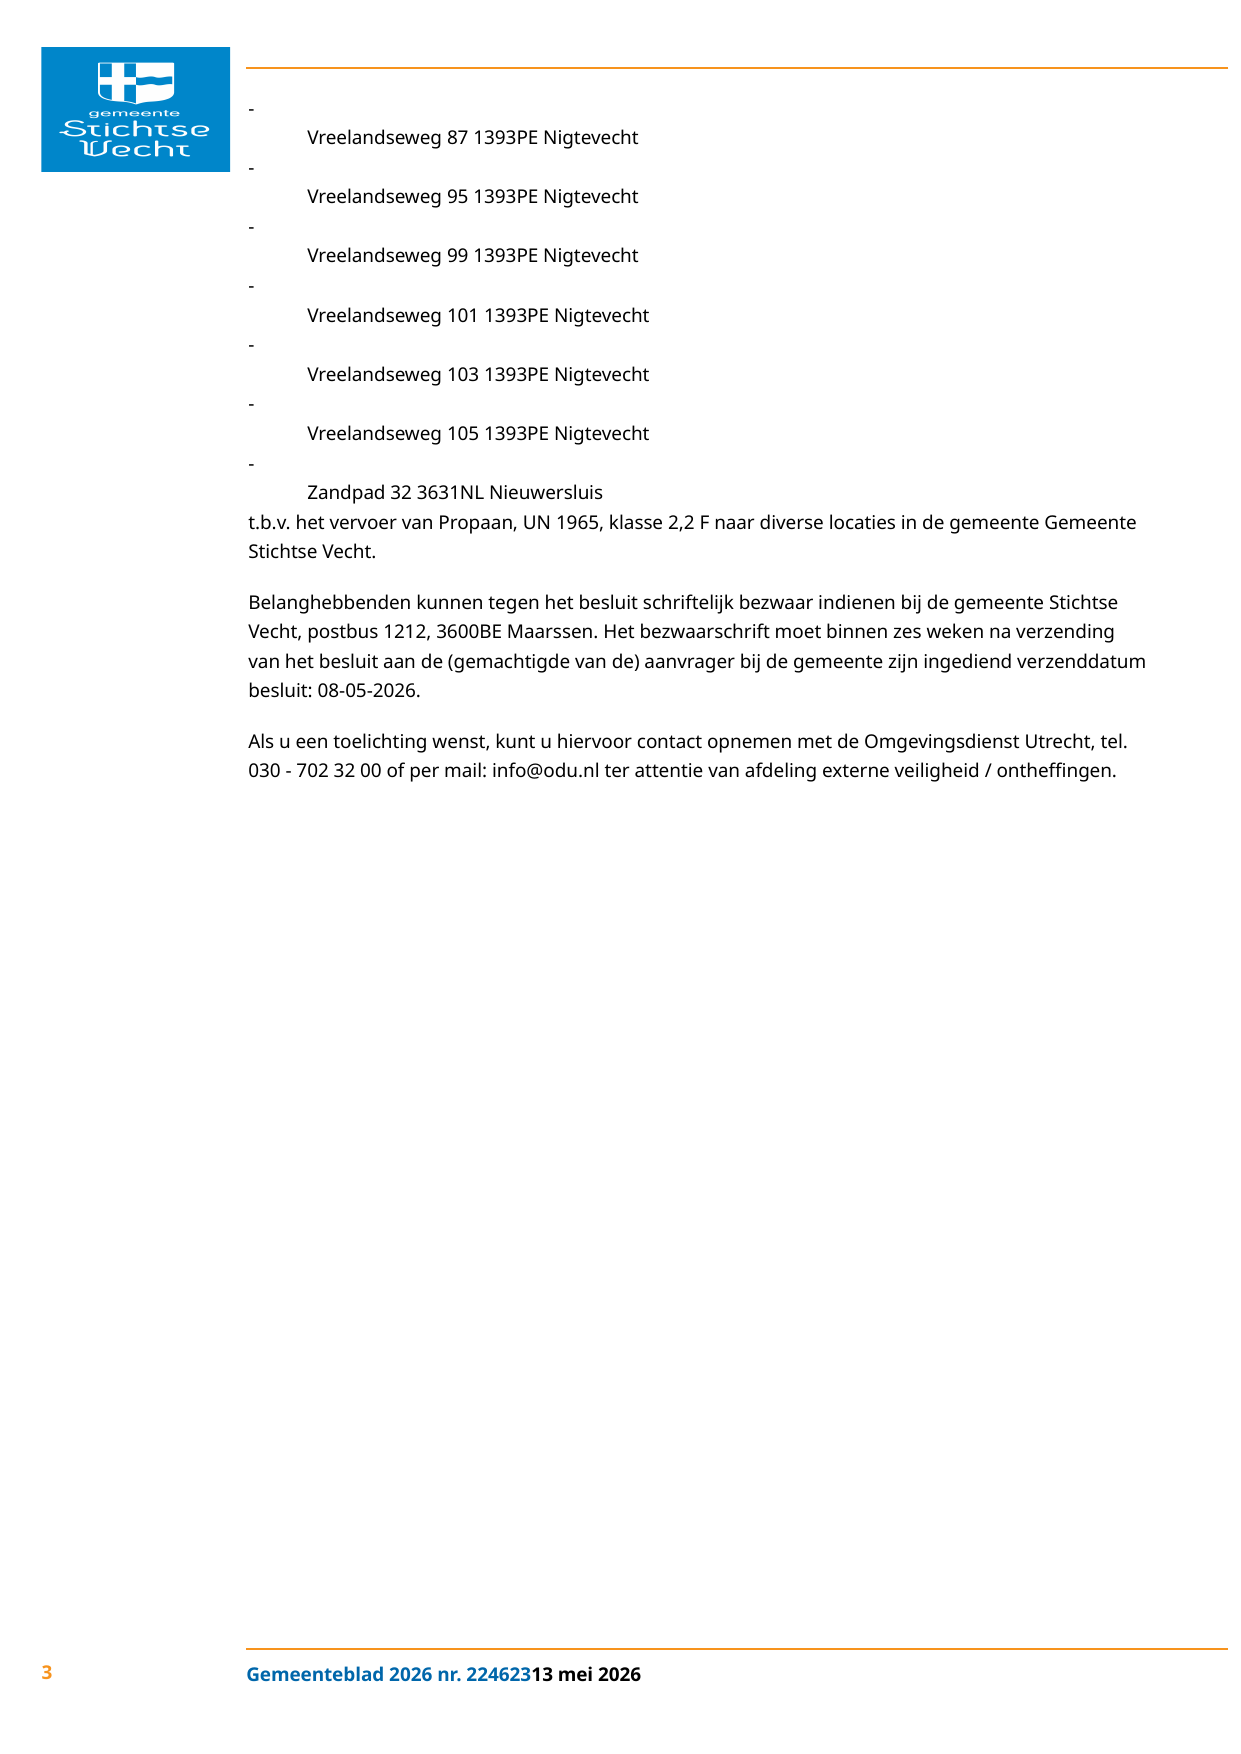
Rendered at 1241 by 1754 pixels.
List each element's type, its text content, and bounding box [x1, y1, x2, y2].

text Als u een toelichting wenst, kunt u hiervoor contact opnemen met de Omgevingsdienst Utrecht, tel. 030 - 702 32 00 of per mail: info@odu.nl ter attentie van afdeling externe veiligheid / ontheffingen. [248, 728, 1152, 783]
text t.b.v. het vervoer van Propaan, UN 1965, klasse 2,2 F naar diverse locaties in de gemeente Gemeente Stichtse Vecht. [248, 509, 1152, 564]
picture [99, 63, 135, 101]
list Zandpad 32 3631NL Nieuwersluis [248, 479, 1152, 505]
list Vreelandseweg 101 1393PE Nigtevecht [248, 302, 1152, 328]
list Vreelandseweg 105 1393PE Nigtevecht [248, 420, 1152, 446]
list Vreelandseweg 95 1393PE Nigtevecht [248, 183, 1152, 209]
list Vreelandseweg 87 1393PE Nigtevecht [248, 124, 1152, 150]
text Belanghebbenden kunnen tegen het besluit schriftelijk bezwaar indienen bij de gemeente Stichtse Vecht, postbus 1212, 3600BE Maarssen. Het bezwaarschrift moet binnen zes weken na verzending van het besluit aan de (gemachtigde van de) aanvrager bij de gemeente zijn ingediend verzenddatum besluit: 08-05-2026. [248, 589, 1152, 703]
list Vreelandseweg 103 1393PE Nigtevecht [248, 361, 1152, 387]
picture [137, 63, 174, 103]
list Vreelandseweg 99 1393PE Nigtevecht [248, 243, 1152, 268]
